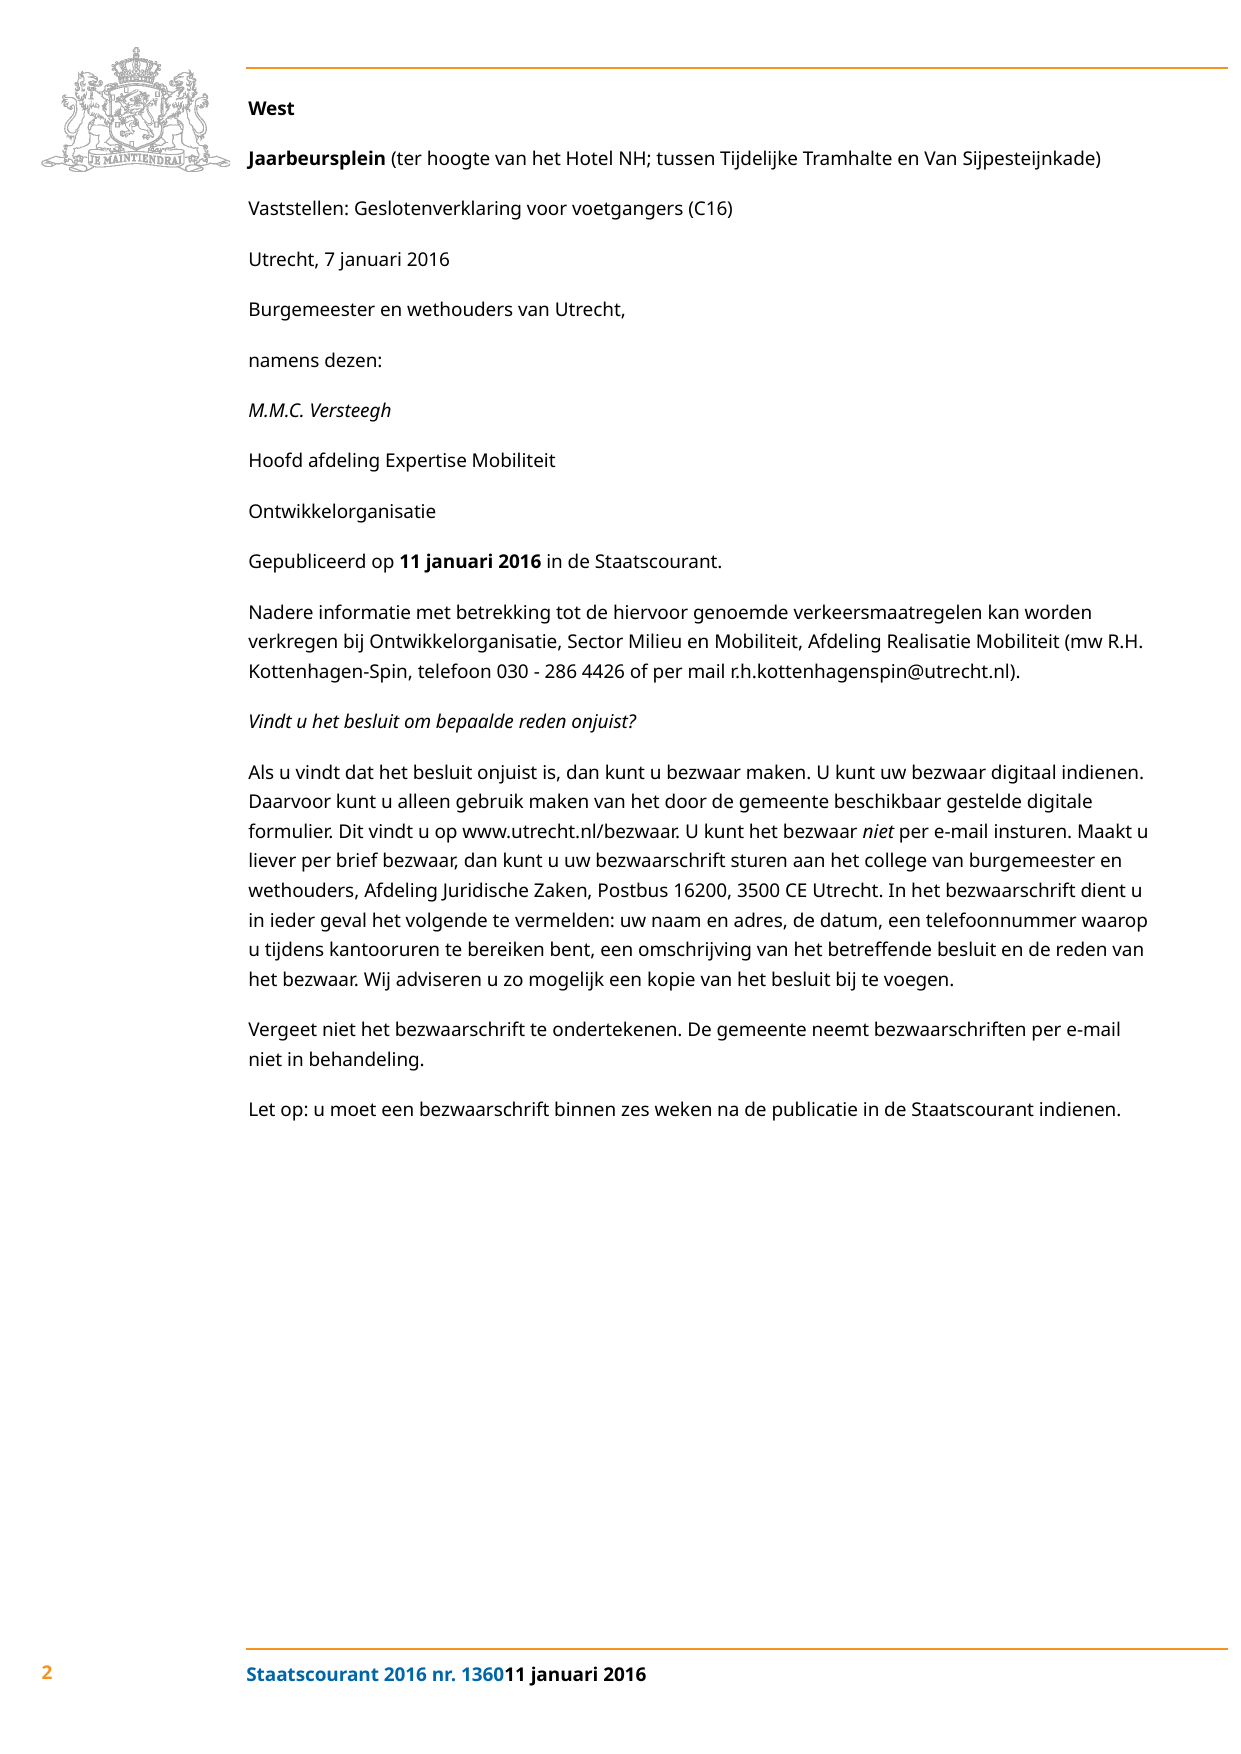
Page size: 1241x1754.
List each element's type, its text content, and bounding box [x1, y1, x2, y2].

text Gepubliceerd op 11 januari 2016 in de Staatscourant. [248, 548, 1152, 574]
text Vaststellen: Geslotenverklaring voor voetgangers (C16) [248, 196, 1152, 221]
text Let op: u moet een bezwaarschrift binnen zes weken na de publicatie in de Staatscourant indienen. [248, 1096, 1152, 1122]
text namens dezen: [248, 347, 1152, 373]
text West [248, 95, 1152, 121]
text Jaarbeursplein (ter hoogte van het Hotel NH; tussen Tijdelijke Tramhalte en Van Sijpesteijnkade) [248, 145, 1152, 171]
text Als u vindt dat het besluit onjuist is, dan kunt u bezwaar maken. U kunt uw bezwaar digitaal indienen. Daarvoor kunt u alleen gebruik maken van het door de gemeente beschikbaar gestelde digitale formulier. Dit vindt u op www.utrecht.nl/bezwaar. U kunt het bezwaar niet per e-mail insturen. Maakt u liever per brief bezwaar, dan kunt u uw bezwaarschrift sturen aan het college van burgemeester en wethouders, Afdeling Juridische Zaken, Postbus 16200, 3500 CE Utrecht. In het bezwaarschrift dient u in ieder geval het volgende te vermelden: uw naam en adres, de datum, een telefoonnummer waarop u tijdens kantooruren te bereiken bent, een omschrijving van het betreffende besluit en de reden van het bezwaar. Wij adviseren u zo mogelijk een kopie van het besluit bij te voegen. [248, 759, 1152, 992]
text Ontwikkelorganisatie [248, 498, 1152, 524]
text Burgemeester en wethouders van Utrecht, [248, 296, 1152, 322]
text Vergeet niet het bezwaarschrift te ondertekenen. De gemeente neemt bezwaarschriften per e-mail niet in behandeling. [248, 1016, 1152, 1072]
text Nadere informatie met betrekking tot de hiervoor genoemde verkeersmaatregelen kan worden verkregen bij Ontwikkelorganisatie, Sector Milieu en Mobiliteit, Afdeling Realisatie Mobiliteit (mw R.H. Kottenhagen-Spin, telefoon 030 - 286 4426 of per mail r.h.kottenhagenspin@utrecht.nl). [248, 599, 1152, 684]
text Vindt u het besluit om bepaalde reden onjuist? [248, 708, 1152, 734]
text Hoofd afdeling Expertise Mobiliteit [248, 448, 1152, 473]
text Utrecht, 7 januari 2016 [248, 246, 1152, 272]
picture [41, 47, 231, 172]
text M.M.C. Versteegh [248, 397, 1152, 423]
